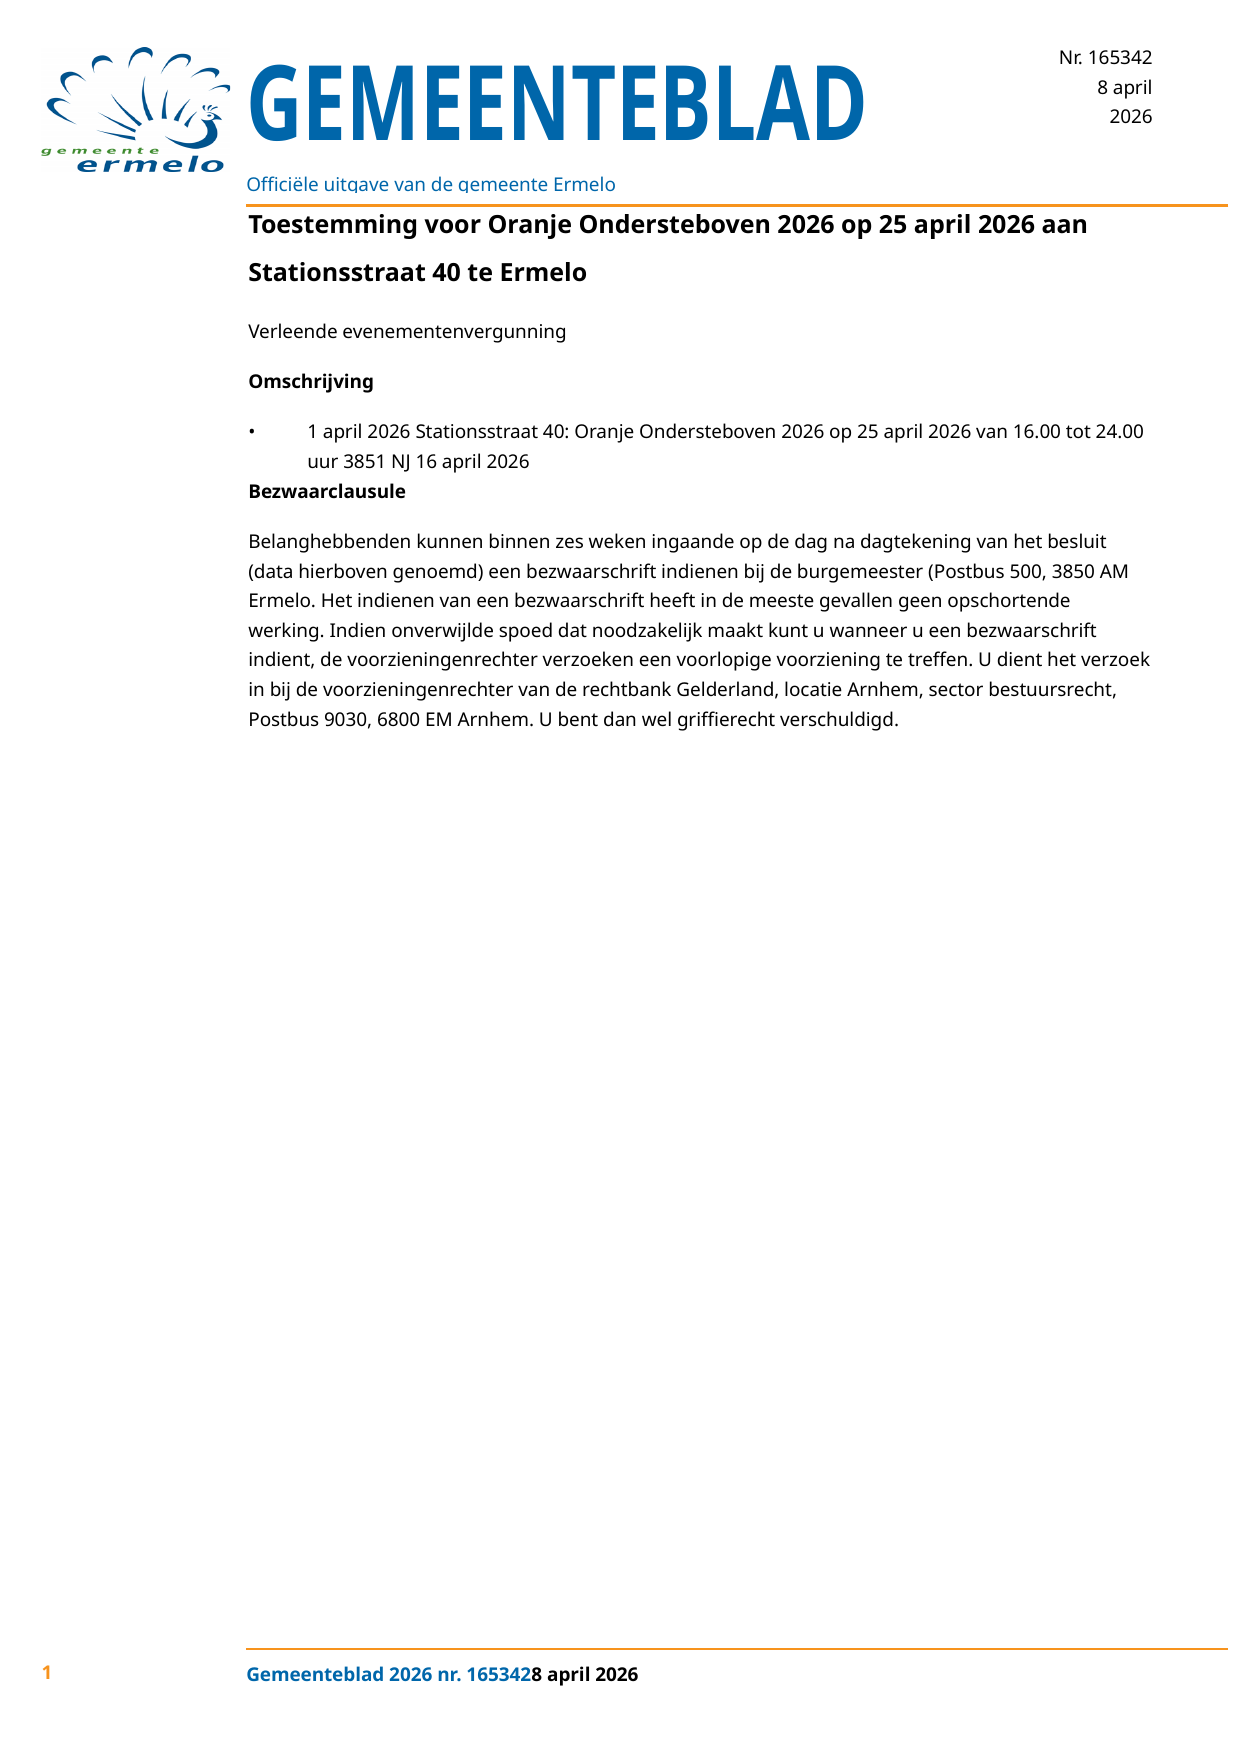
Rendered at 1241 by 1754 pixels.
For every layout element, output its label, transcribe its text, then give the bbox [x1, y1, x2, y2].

text Belanghebbenden kunnen binnen zes weken ingaande op de dag na dagtekening van het besluit (data hierboven genoemd) een bezwaarschrift indienen bij de burgemeester (Postbus 500, 3850 AM Ermelo. Het indienen van een bezwaarschrift heeft in de meeste gevallen geen opschortende werking. Indien onverwijlde spoed dat noodzakelijk maakt kunt u wanneer u een bezwaarschrift indient, de voorzieningenrechter verzoeken een voorlopige voorziening te treffen. U dient het verzoek in bij de voorzieningenrechter van de rechtbank Gelderland, locatie Arnhem, sector bestuursrecht, Postbus 9030, 6800 EM Arnhem. U bent dan wel griffierecht verschuldigd. [248, 528, 1152, 732]
text Toestemming voor Oranje Ondersteboven 2026 op 25 april 2026 aan Stationsstraat 40 te Ermelo [248, 207, 1152, 288]
list 1 april 2026 Stationsstraat 40: Oranje Ondersteboven 2026 op 25 april 2026 van 16.00 tot 24.00 uur 3851 NJ 16 april 2026 [248, 419, 1152, 474]
text Bezwaarclausule [248, 478, 1152, 504]
picture [41, 47, 231, 172]
text Verleende evenementenvergunning [248, 318, 1152, 344]
text Omschrijving [248, 368, 1152, 394]
